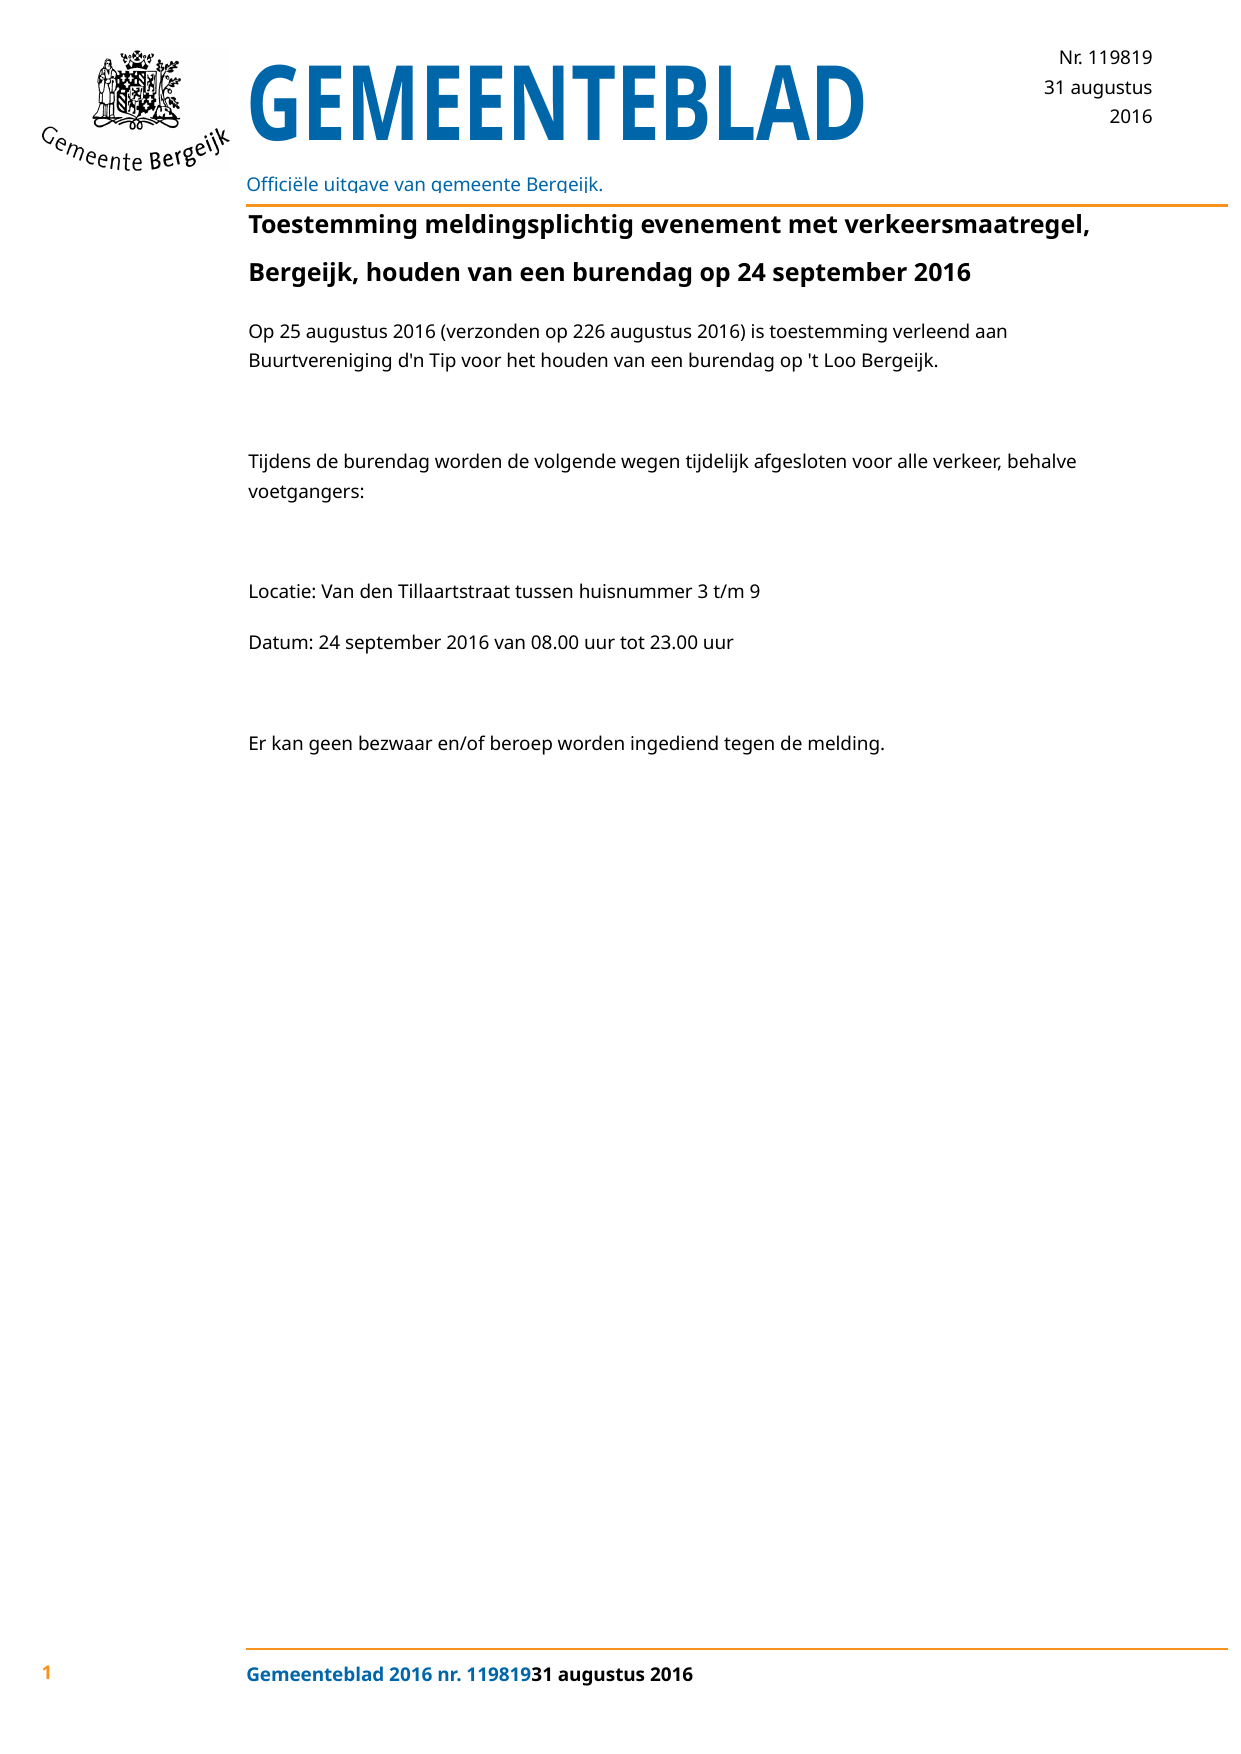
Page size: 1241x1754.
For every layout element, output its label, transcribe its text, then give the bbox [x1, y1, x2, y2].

text Datum: 24 september 2016 van 08.00 uur tot 23.00 uur [248, 629, 1152, 655]
text Er kan geen bezwaar en/of beroep worden ingediend tegen de melding. [248, 730, 1152, 756]
text Toestemming meldingsplichtig evenement met verkeersmaatregel, Bergeijk, houden van een burendag op 24 september 2016 [248, 207, 1152, 288]
text Tijdens de burendag worden de volgende wegen tijdelijk afgesloten voor alle verkeer, behalve voetgangers: [248, 448, 1152, 504]
text Op 25 augustus 2016 (verzonden op 226 augustus 2016) is toestemming verleend aan Buurtvereniging d'n Tip voor het houden van een burendag op 't Loo Bergeijk. [248, 318, 1152, 373]
picture [41, 47, 231, 172]
text Locatie: Van den Tillaartstraat tussen huisnummer 3 t/m 9 [248, 579, 1152, 604]
